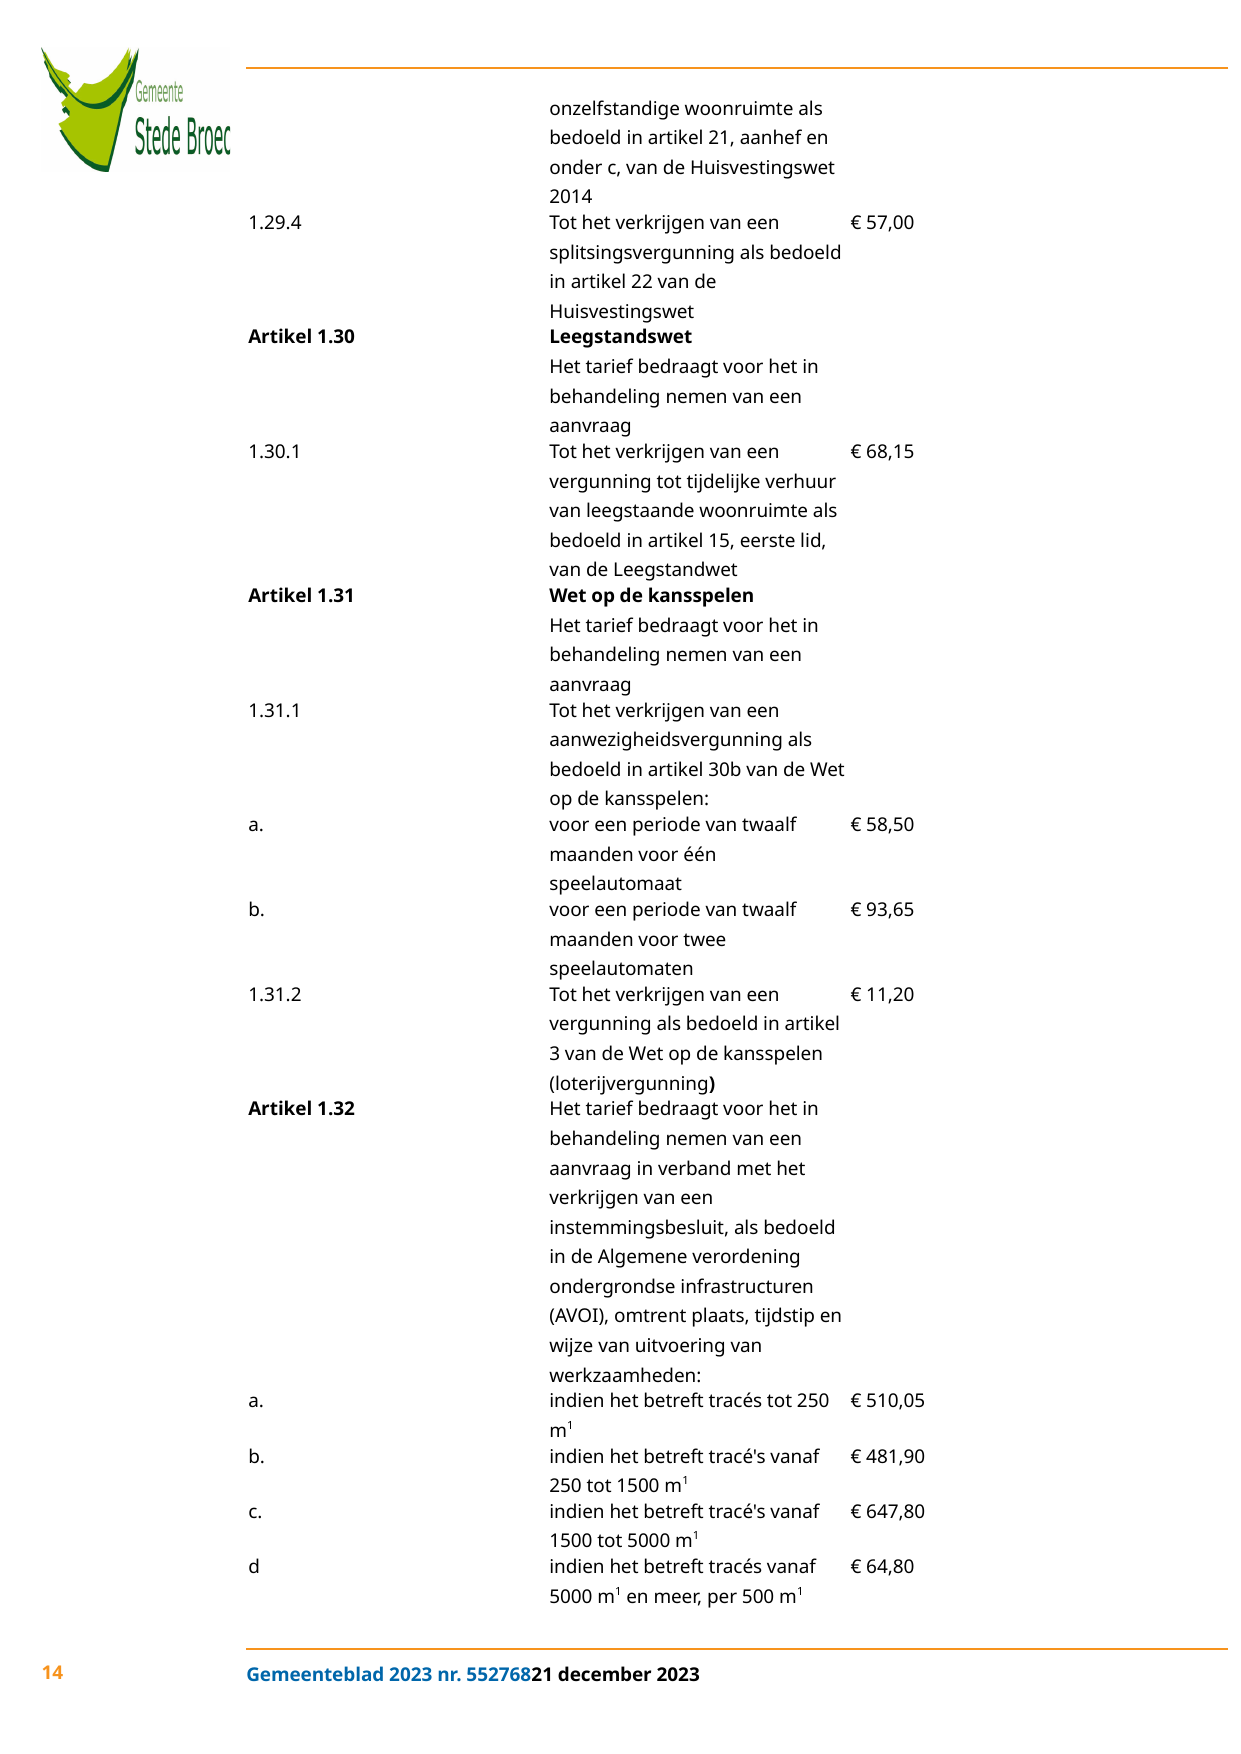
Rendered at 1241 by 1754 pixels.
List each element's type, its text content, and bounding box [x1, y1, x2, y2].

table_cell € 481,90 [850, 1443, 1152, 1498]
table_cell [850, 95, 1152, 209]
table_cell € 510,05 [850, 1388, 1152, 1443]
table_cell 1.31.1 [248, 697, 549, 811]
table_cell indien het betreft tracés vanaf 5000 m1 en meer, per 500 m1 [549, 1554, 850, 1609]
table_cell € 647,80 [850, 1498, 1152, 1553]
table_cell [850, 582, 1152, 697]
table_cell € 64,80 [850, 1554, 1152, 1609]
table_cell indien het betreft tracé's vanaf 250 tot 1500 m1 [549, 1443, 850, 1498]
table_cell Artikel 1.30 [248, 324, 549, 438]
table_cell € 58,50 [850, 811, 1152, 896]
table_cell [850, 324, 1152, 438]
table_cell [850, 697, 1152, 811]
table_cell 1.30.1 [248, 438, 549, 582]
table_cell [248, 95, 549, 209]
table_cell d [248, 1554, 549, 1609]
table_cell Artikel 1.31 [248, 582, 549, 697]
table_cell indien het betreft tracé's vanaf 1500 tot 5000 m1 [549, 1498, 850, 1553]
table_cell voor een periode van twaalf maanden voor één speelautomaat [549, 811, 850, 896]
table_cell c. [248, 1498, 549, 1553]
picture [41, 47, 231, 172]
table_cell Leegstandswet Het tarief bedraagt voor het in behandeling nemen van een aanvraag [549, 324, 850, 438]
table_cell € 11,20 [850, 981, 1152, 1096]
table_cell 1.29.4 [248, 209, 549, 324]
table_cell b. [248, 896, 549, 981]
table_cell b. [248, 1443, 549, 1498]
table_cell Artikel 1.32 [248, 1096, 549, 1387]
table_cell Tot het verkrijgen van een aanwezigheidsvergunning als bedoeld in artikel 30b van de Wet op de kansspelen: [549, 697, 850, 811]
table_cell € 93,65 [850, 896, 1152, 981]
table_cell Tot het verkrijgen van een splitsingsvergunning als bedoeld in artikel 22 van de Huisvestingswet [549, 209, 850, 324]
table_cell onzelfstandige woonruimte als bedoeld in artikel 21, aanhef en onder c, van de Huisvestingswet 2014 [549, 95, 850, 209]
table_cell Wet op de kansspelen Het tarief bedraagt voor het in behandeling nemen van een aanvraag [549, 582, 850, 697]
table_cell Het tarief bedraagt voor het in behandeling nemen van een aanvraag in verband met het verkrijgen van een instemmingsbesluit, als bedoeld in de Algemene verordening ondergrondse infrastructuren (AVOI), omtrent plaats, tijdstip en wijze van uitvoering van werkzaamheden: [549, 1096, 850, 1387]
table_cell indien het betreft tracés tot 250 m1 [549, 1388, 850, 1443]
table_cell a. [248, 1388, 549, 1443]
table_cell € 57,00 [850, 209, 1152, 324]
table_cell voor een periode van twaalf maanden voor twee speelautomaten [549, 896, 850, 981]
table_cell € 68,15 [850, 438, 1152, 582]
table_cell Tot het verkrijgen van een vergunning als bedoeld in artikel 3 van de Wet op de kansspelen (loterijvergunning) [549, 981, 850, 1096]
table_cell 1.31.2 [248, 981, 549, 1096]
table_cell a. [248, 811, 549, 896]
table_cell Tot het verkrijgen van een vergunning tot tijdelijke verhuur van leegstaande woonruimte als bedoeld in artikel 15, eerste lid, van de Leegstandwet [549, 438, 850, 582]
table_cell [850, 1096, 1152, 1387]
